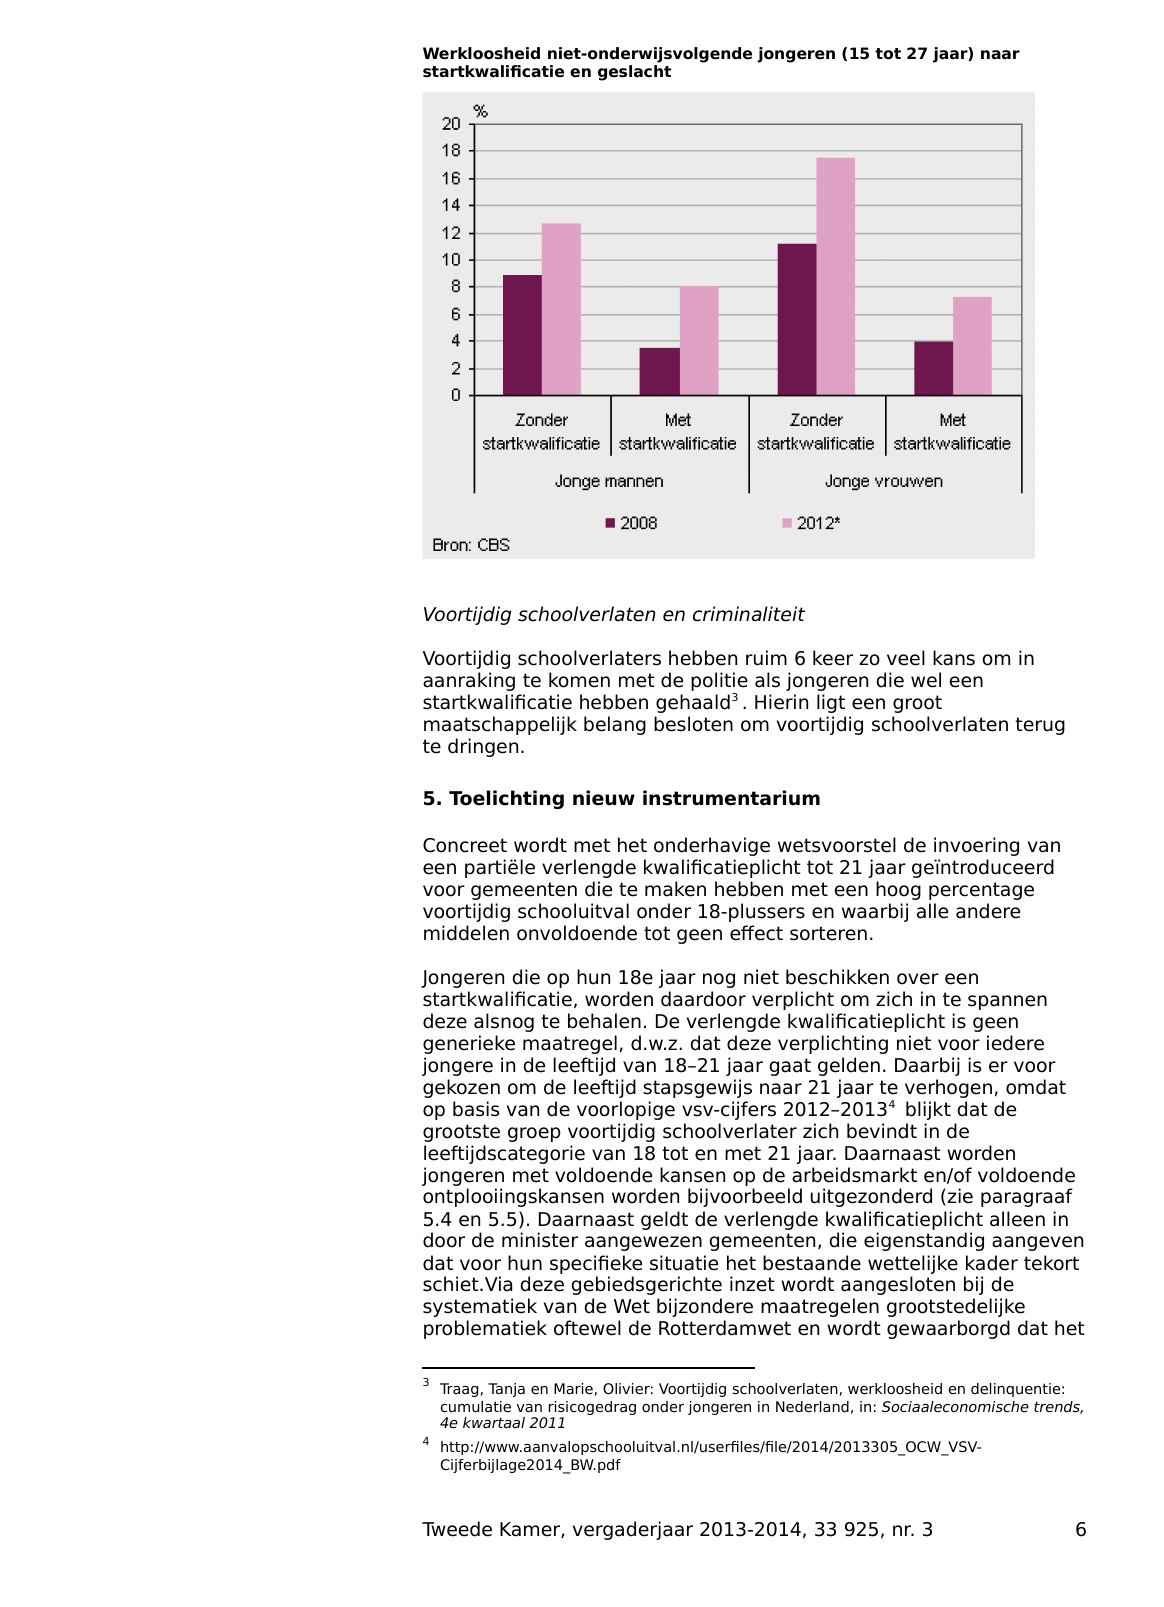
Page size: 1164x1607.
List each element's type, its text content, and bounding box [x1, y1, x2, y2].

text Jongeren die op hun 18e jaar nog niet beschikken over een startkwalificatie, worden daardoor verplicht om zich in te spannen deze alsnog te behalen. De verlengde kwalificatieplicht is geen generieke maatregel, d.w.z. dat deze verplichting niet voor iedere jongere in de leeftijd van 18–21 jaar gaat gelden. Daarbij is er voor gekozen om de leeftijd stapsgewijs naar 21 jaar te verhogen, omdat op basis van de voorlopige vsv-cijfers 2012–2013 blijkt dat de grootste groep voortijdig schoolverlater zich bevindt in de leeftijdscategorie van 18 tot en met 21 jaar. Daarnaast worden jongeren met voldoende kansen op de arbeidsmarkt en/of voldoende ontplooiingskansen worden bijvoorbeeld uitgezonderd (zie paragraaf 5.4 en 5.5). Daarnaast geldt de verlengde kwalificatieplicht alleen in door de minister aangewezen gemeenten, die eigenstandig aangeven dat voor hun specifieke situatie het bestaande wettelijke kader tekort schiet.Via deze gebiedsgerichte inzet wordt aangesloten bij de systematiek van de Wet bijzondere maatregelen grootstedelijke problematiek oftewel de Rotterdamwet en wordt gewaarborgd dat het [422, 967, 1087, 1340]
text Voortijdig schoolverlaters hebben ruim 6 keer zo veel kans om in aanraking te komen met de politie als jongeren die wel een startkwalificatie hebben gehaald. Hierin ligt een groot maatschappelijk belang besloten om voortijdig schoolverlaten terug te dringen. [422, 648, 1087, 758]
text http://www.aanvalopschooluitval.nl/userfiles/file/2014/2013305_OCW_VSV-Cijferbijlage2014_BW.pdf [422, 1435, 1087, 1474]
subtitle 5. Toelichting nieuw instrumentarium [422, 788, 1087, 809]
text Werkloosheid niet-onderwijsvolgende jongeren (15 tot 27 jaar) naar startkwalificatie en geslacht [422, 45, 1036, 81]
text Traag, Tanja en Marie, Olivier: Voortijdig schoolverlaten, werkloosheid en delinquentie: cumulatie van risicogedrag onder jongeren in Nederland, in: Sociaaleconomische trends, 4e kwartaal 2011 [422, 1377, 1087, 1432]
subtitle Voortijdig schoolverlaten en criminaliteit [422, 603, 1087, 626]
text Concreet wordt met het onderhavige wetsvoorstel de invoering van een partiële verlengde kwalificatieplicht tot 21 jaar geïntroduceerd voor gemeenten die te maken hebben met een hoog percentage voortijdig schooluitval onder 18-plussers en waarbij alle andere middelen onvoldoende tot geen effect sorteren. [422, 834, 1087, 944]
picture [422, 92, 1037, 560]
